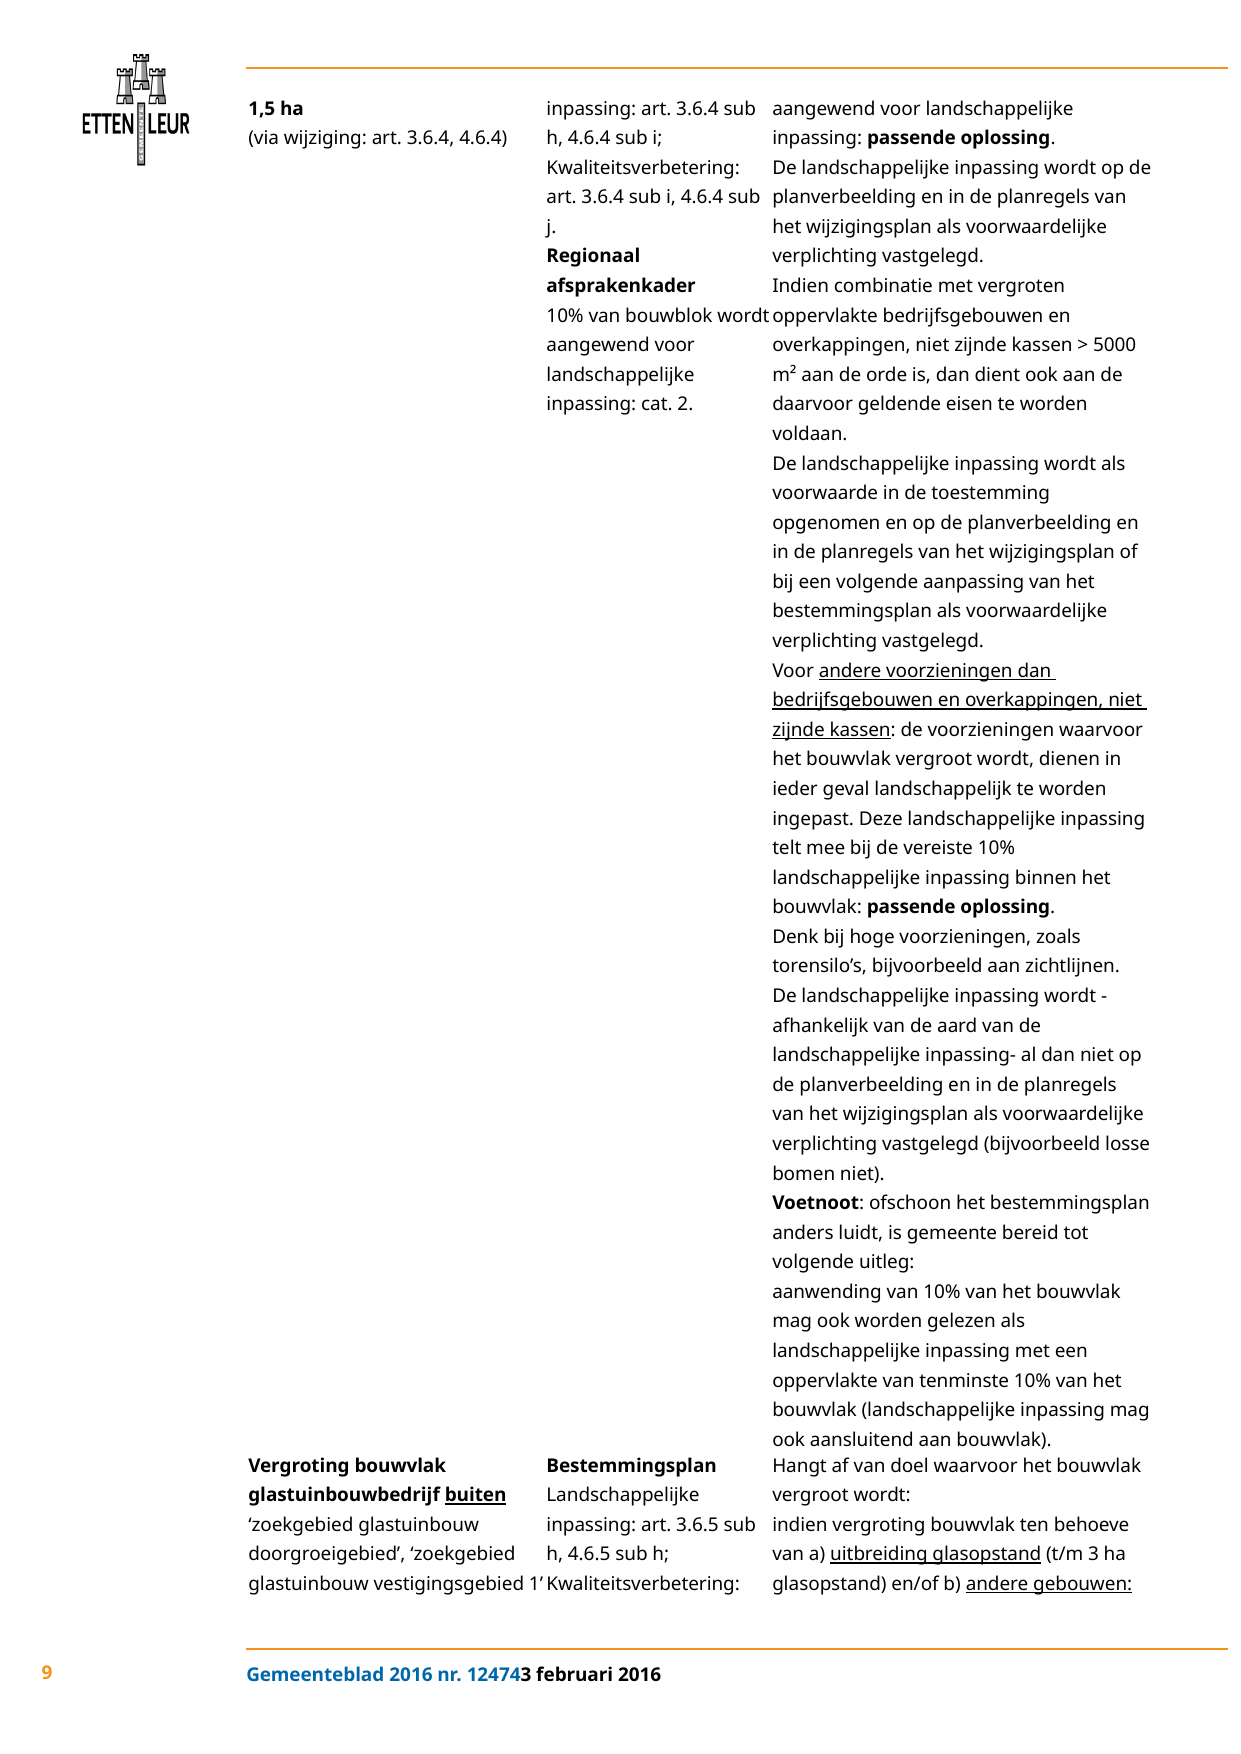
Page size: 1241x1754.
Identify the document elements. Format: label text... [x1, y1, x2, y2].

picture [41, 47, 231, 172]
table_cell Vergroting bouwvlak glastuinbouwbedrijf buiten ‘zoekgebied glastuinbouw doorgroeigebied’, ‘zoekgebied glastuinbouw vestigingsgebied 1’ [248, 1452, 546, 1596]
table_cell aangewend voor landschappelijke inpassing: passende oplossing. De landschappelijke inpassing wordt op de planverbeelding en in de planregels van het wijzigingsplan als voorwaardelijke verplichting vastgelegd. Indien combinatie met vergroten oppervlakte bedrijfsgebouwen en overkappingen, niet zijnde kassen > 5000 m² aan de orde is, dan dient ook aan de daarvoor geldende eisen te worden voldaan. De landschappelijke inpassing wordt als voorwaarde in de toestemming opgenomen en op de planverbeelding en in de planregels van het wijzigingsplan of bij een volgende aanpassing van het bestemmingsplan als voorwaardelijke verplichting vastgelegd. Voor andere voorzieningen dan bedrijfsgebouwen en overkappingen, niet zijnde kassen: de voorzieningen waarvoor het bouwvlak vergroot wordt, dienen in ieder geval landschappelijk te worden ingepast. Deze landschappelijke inpassing telt mee bij de vereiste 10% landschappelijke inpassing binnen het bouwvlak: passende oplossing. Denk bij hoge voorzieningen, zoals torensilo’s, bijvoorbeeld aan zichtlijnen. De landschappelijke inpassing wordt -afhankelijk van de aard van de landschappelijke inpassing- al dan niet op de planverbeelding en in de planregels van het wijzigingsplan als voorwaardelijke verplichting vastgelegd (bijvoorbeeld losse bomen niet). Voetnoot: ofschoon het bestemmingsplan anders luidt, is gemeente bereid tot volgende uitleg: aanwending van 10% van het bouwvlak mag ook worden gelezen als landschappelijke inpassing met een oppervlakte van tenminste 10% van het bouwvlak (landschappelijke inpassing mag ook aansluitend aan bouwvlak). [772, 95, 1152, 1452]
table_cell Bestemmingsplan Landschappelijke inpassing: art. 3.6.5 sub h, 4.6.5 sub h; Kwaliteitsverbetering: [546, 1452, 772, 1596]
table_cell 1,5 ha (via wijziging: art. 3.6.4, 4.6.4) [248, 95, 546, 1452]
table_cell Hangt af van doel waarvoor het bouwvlak vergroot wordt: indien vergroting bouwvlak ten behoeve van a) uitbreiding glasopstand (t/m 3 ha glasopstand) en/of b) andere gebouwen: [772, 1452, 1152, 1596]
table_cell inpassing: art. 3.6.4 sub h, 4.6.4 sub i; Kwaliteitsverbetering: art. 3.6.4 sub i, 4.6.4 sub j. Regionaal afsprakenkader 10% van bouwblok wordt aangewend voor landschappelijke inpassing: cat. 2. [546, 95, 772, 1452]
